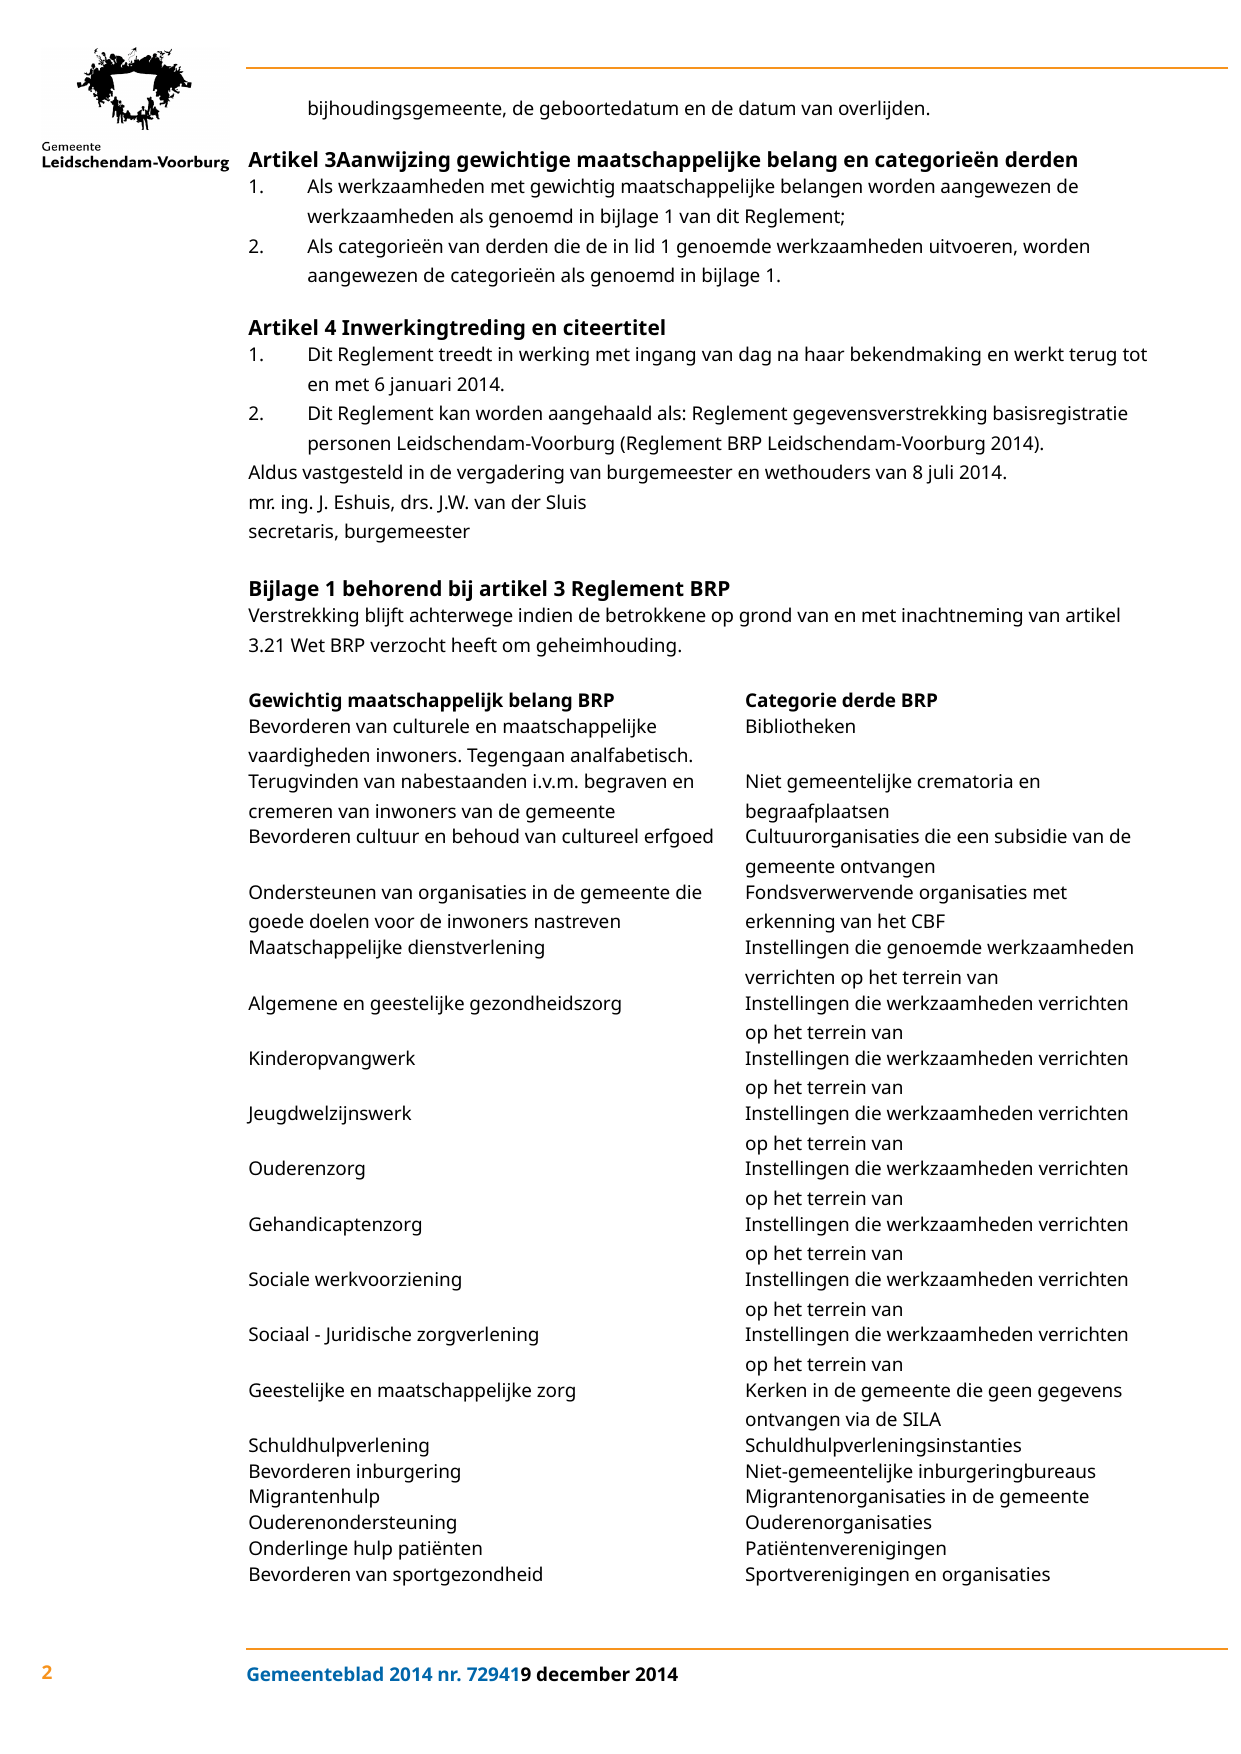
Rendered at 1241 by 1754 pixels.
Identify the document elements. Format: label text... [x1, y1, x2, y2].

table_cell Ouderenzorg [248, 1156, 745, 1211]
list Dit Reglement treedt in werking met ingang van dag na haar bekendmaking en werkt terug tot en met 6 januari 2014. [248, 341, 1152, 397]
table_cell Migrantenorganisaties in de gemeente [745, 1484, 1152, 1509]
table_cell Ouderenondersteuning [248, 1509, 745, 1535]
table_cell Kerken in de gemeente die geen gegevens ontvangen via de SILA [745, 1377, 1152, 1432]
table_cell Bibliotheken [745, 713, 1152, 768]
list Dit Reglement kan worden aangehaald als: Reglement gegevensverstrekking basisregistratie personen Leidschendam-Voorburg (Reglement BRP Leidschendam-Voorburg 2014). [248, 400, 1152, 456]
text Bijlage 1 behorend bij artikel 3 Reglement BRP [248, 574, 1152, 602]
table_cell Ondersteunen van organisaties in de gemeente die goede doelen voor de inwoners nastreven [248, 879, 745, 934]
table_cell Schuldhulpverlening [248, 1432, 745, 1458]
table_cell Bevorderen van sportgezondheid [248, 1561, 745, 1587]
table_cell Kinderopvangwerk [248, 1045, 745, 1100]
text Verstrekking blijft achterwege indien de betrokkene op grond van en met inachtneming van artikel 3.21 Wet BRP verzocht heeft om geheimhouding. [248, 602, 1152, 658]
table_cell Cultuurorganisaties die een subsidie van de gemeente ontvangen [745, 824, 1152, 879]
table_cell Algemene en geestelijke gezondheidszorg [248, 990, 745, 1045]
table_cell Ouderenorganisaties [745, 1509, 1152, 1535]
table_cell Niet gemeentelijke crematoria en begraafplaatsen [745, 769, 1152, 824]
table_cell Instellingen die werkzaamheden verrichten op het terrein van [745, 1156, 1152, 1211]
table_cell Sociaal - Juridische zorgverlening [248, 1322, 745, 1377]
text secretaris, burgemeester [248, 519, 1152, 544]
table_cell Instellingen die werkzaamheden verrichten op het terrein van [745, 1100, 1152, 1156]
list Als categorieën van derden die de in lid 1 genoemde werkzaamheden uitvoeren, worden aangewezen de categorieën als genoemd in bijlage 1. [248, 233, 1152, 288]
table_cell Gehandicaptenzorg [248, 1211, 745, 1266]
table_cell Instellingen die genoemde werkzaamheden verrichten op het terrein van [745, 934, 1152, 990]
table_header Gewichtig maatschappelijk belang BRP [248, 688, 745, 713]
table_cell Sociale werkvoorziening [248, 1266, 745, 1322]
table_cell Bevorderen van culturele en maatschappelijke vaardigheden inwoners. Tegengaan analfabetisch. [248, 713, 745, 768]
table_cell Instellingen die werkzaamheden verrichten op het terrein van [745, 990, 1152, 1045]
table_cell Bevorderen inburgering [248, 1458, 745, 1484]
text Artikel 3Aanwijzing gewichtige maatschappelijke belang en categorieën derden [248, 145, 1152, 174]
table_cell Schuldhulpverleningsinstanties [745, 1432, 1152, 1458]
table_cell Bevorderen cultuur en behoud van cultureel erfgoed [248, 824, 745, 879]
text mr. ing. J. Eshuis, drs. J.W. van der Sluis [248, 489, 1152, 515]
table_cell Instellingen die werkzaamheden verrichten op het terrein van [745, 1322, 1152, 1377]
table_cell Terugvinden van nabestaanden i.v.m. begraven en cremeren van inwoners van de gemeente [248, 769, 745, 824]
table_cell Migrantenhulp [248, 1484, 745, 1509]
table_cell Onderlinge hulp patiënten [248, 1535, 745, 1561]
text Aldus vastgesteld in de vergadering van burgemeester en wethouders van 8 juli 2014. [248, 459, 1152, 485]
table_cell Geestelijke en maatschappelijke zorg [248, 1377, 745, 1432]
table_cell Jeugdwelzijnswerk [248, 1100, 745, 1156]
table_cell Instellingen die werkzaamheden verrichten op het terrein van [745, 1211, 1152, 1266]
list bijhoudingsgemeente, de geboortedatum en de datum van overlijden. [248, 95, 1152, 121]
table_header Categorie derde BRP [745, 688, 1152, 713]
table_cell Niet-gemeentelijke inburgeringbureaus [745, 1458, 1152, 1484]
table_cell Fondsverwervende organisaties met erkenning van het CBF [745, 879, 1152, 934]
table_cell Instellingen die werkzaamheden verrichten op het terrein van [745, 1266, 1152, 1322]
table_cell Instellingen die werkzaamheden verrichten op het terrein van [745, 1045, 1152, 1100]
table_cell Maatschappelijke dienstverlening [248, 934, 745, 990]
table_cell Patiëntenverenigingen [745, 1535, 1152, 1561]
picture [41, 47, 231, 172]
text Artikel 4 Inwerkingtreding en citeertitel [248, 313, 1152, 341]
table_cell Sportverenigingen en organisaties [745, 1561, 1152, 1587]
list Als werkzaamheden met gewichtig maatschappelijke belangen worden aangewezen de werkzaamheden als genoemd in bijlage 1 van dit Reglement; [248, 174, 1152, 229]
